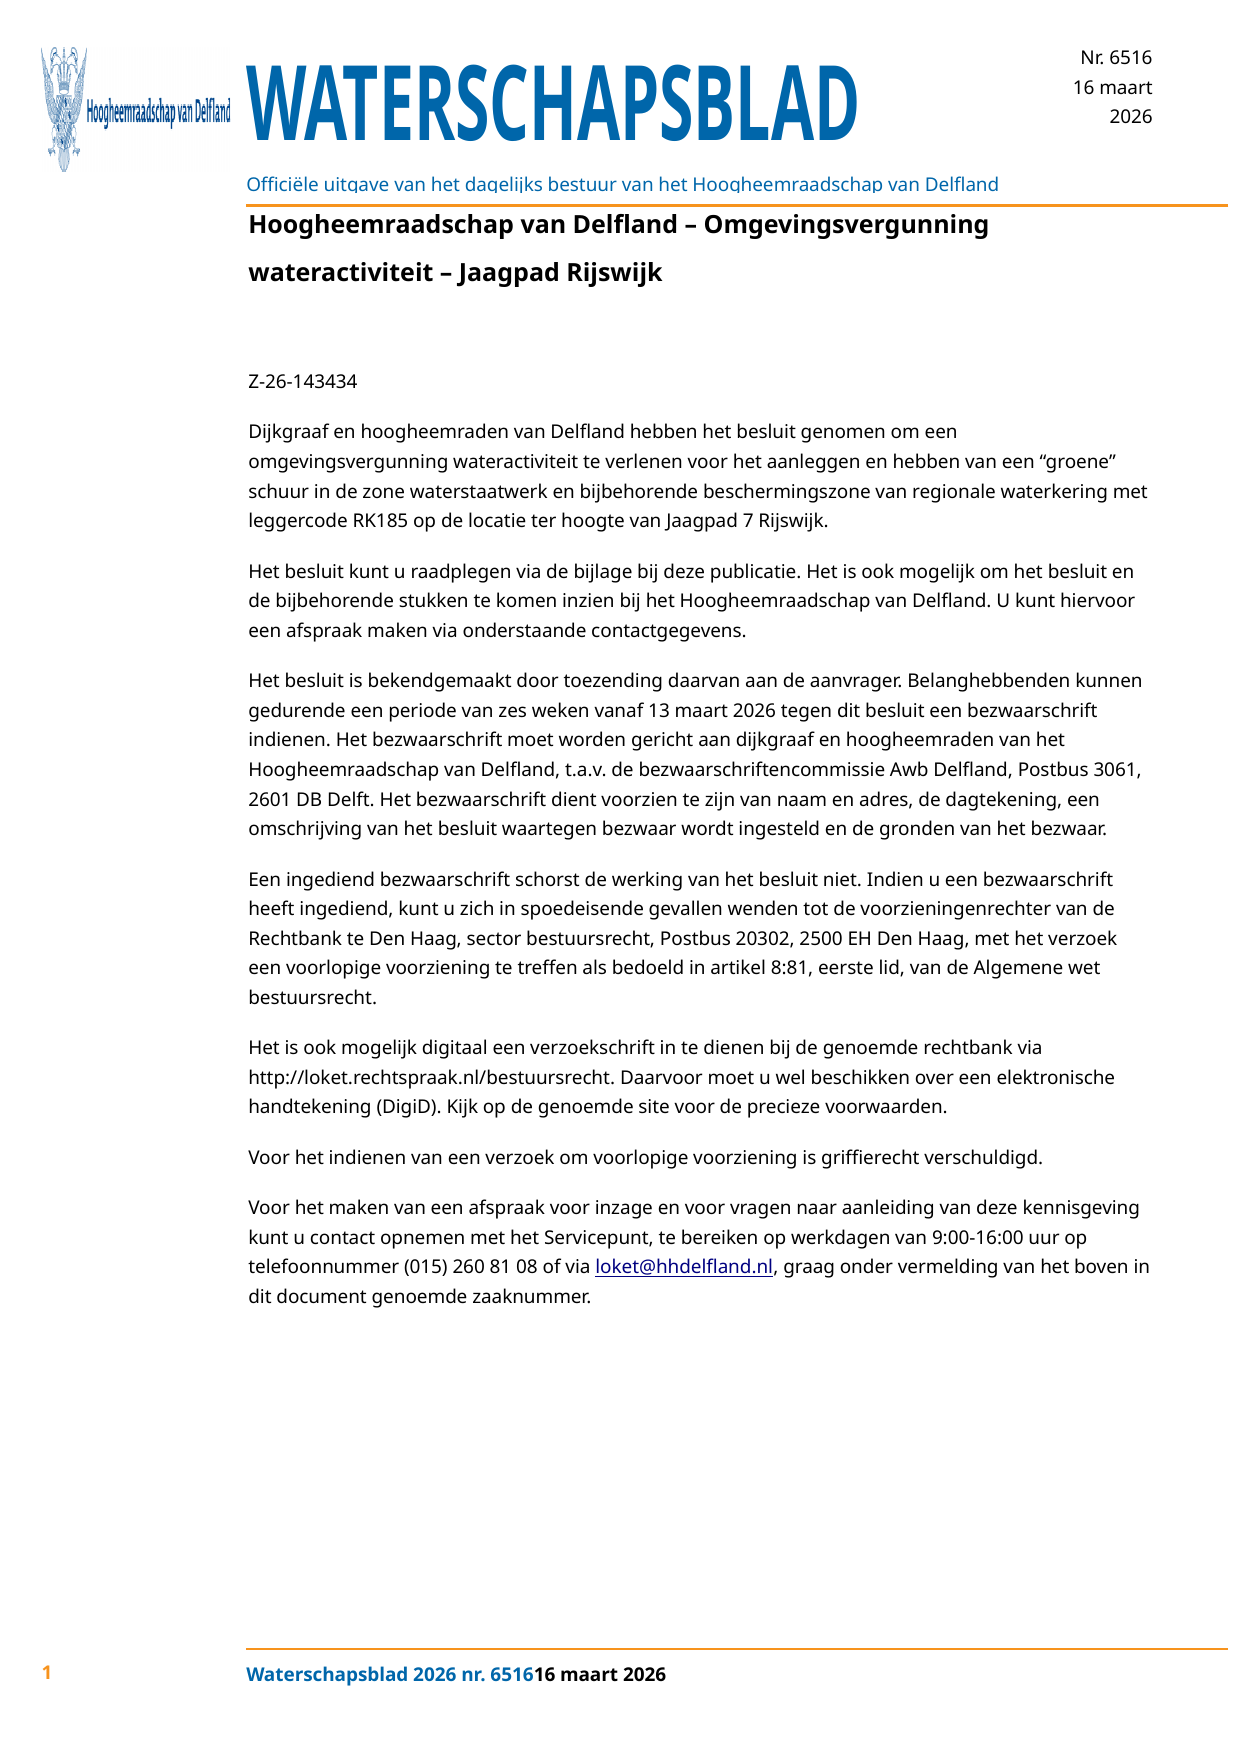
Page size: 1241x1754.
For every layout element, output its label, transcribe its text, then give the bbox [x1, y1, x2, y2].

text Een ingediend bezwaarschrift schorst de werking van het besluit niet. Indien u een bezwaarschrift heeft ingediend, kunt u zich in spoedeisende gevallen wenden tot de voorzieningenrechter van de Rechtbank te Den Haag, sector bestuursrecht, Postbus 20302, 2500 EH Den Haag, met het verzoek een voorlopige voorziening te treffen als bedoeld in artikel 8:81, eerste lid, van de Algemene wet bestuursrecht. [248, 866, 1152, 1010]
text Het besluit kunt u raadplegen via de bijlage bij deze publicatie. Het is ook mogelijk om het besluit en de bijbehorende stukken te komen inzien bij het Hoogheemraadschap van Delfland. U kunt hiervoor een afspraak maken via onderstaande contactgegevens. [248, 558, 1152, 643]
text Dijkgraaf en hoogheemraden van Delfland hebben het besluit genomen om een omgevingsvergunning wateractiviteit te verlenen voor het aanleggen en hebben van een “groene” schuur in de zone waterstaatwerk en bijbehorende beschermingszone van regionale waterkering met leggercode RK185 op de locatie ter hoogte van Jaagpad 7 Rijswijk. [248, 419, 1152, 533]
text Z-26-143434 [248, 368, 1152, 394]
text Voor het maken van een afspraak voor inzage en voor vragen naar aanleiding van deze kennisgeving kunt u contact opnemen met het Servicepunt, te bereiken op werkdagen van 9:00-16:00 uur op telefoonnummer (015) 260 81 08 of via loket@hhdelfland.nl, graag onder vermelding van het boven in dit document genoemde zaaknummer. [248, 1194, 1152, 1309]
text Het is ook mogelijk digitaal een verzoekschrift in te dienen bij de genoemde rechtbank via http://loket.rechtspraak.nl/bestuursrecht. Daarvoor moet u wel beschikken over een elektronische handtekening (DigiD). Kijk op de genoemde site voor de precieze voorwaarden. [248, 1034, 1152, 1119]
text Hoogheemraadschap van Delfland – Omgevingsvergunning wateractiviteit – Jaagpad Rijswijk [248, 207, 1152, 288]
text Voor het indienen van een verzoek om voorlopige voorziening is griffierecht verschuldigd. [248, 1144, 1152, 1170]
picture [41, 47, 231, 172]
text Het besluit is bekendgemaakt door toezending daarvan aan de aanvrager. Belanghebbenden kunnen gedurende een periode van zes weken vanaf 13 maart 2026 tegen dit besluit een bezwaarschrift indienen. Het bezwaarschrift moet worden gericht aan dijkgraaf en hoogheemraden van het Hoogheemraadschap van Delfland, t.a.v. de bezwaarschriftencommissie Awb Delfland, Postbus 3061, 2601 DB Delft. Het bezwaarschrift dient voorzien te zijn van naam en adres, de dagtekening, een omschrijving van het besluit waartegen bezwaar wordt ingesteld en de gronden van het bezwaar. [248, 667, 1152, 841]
